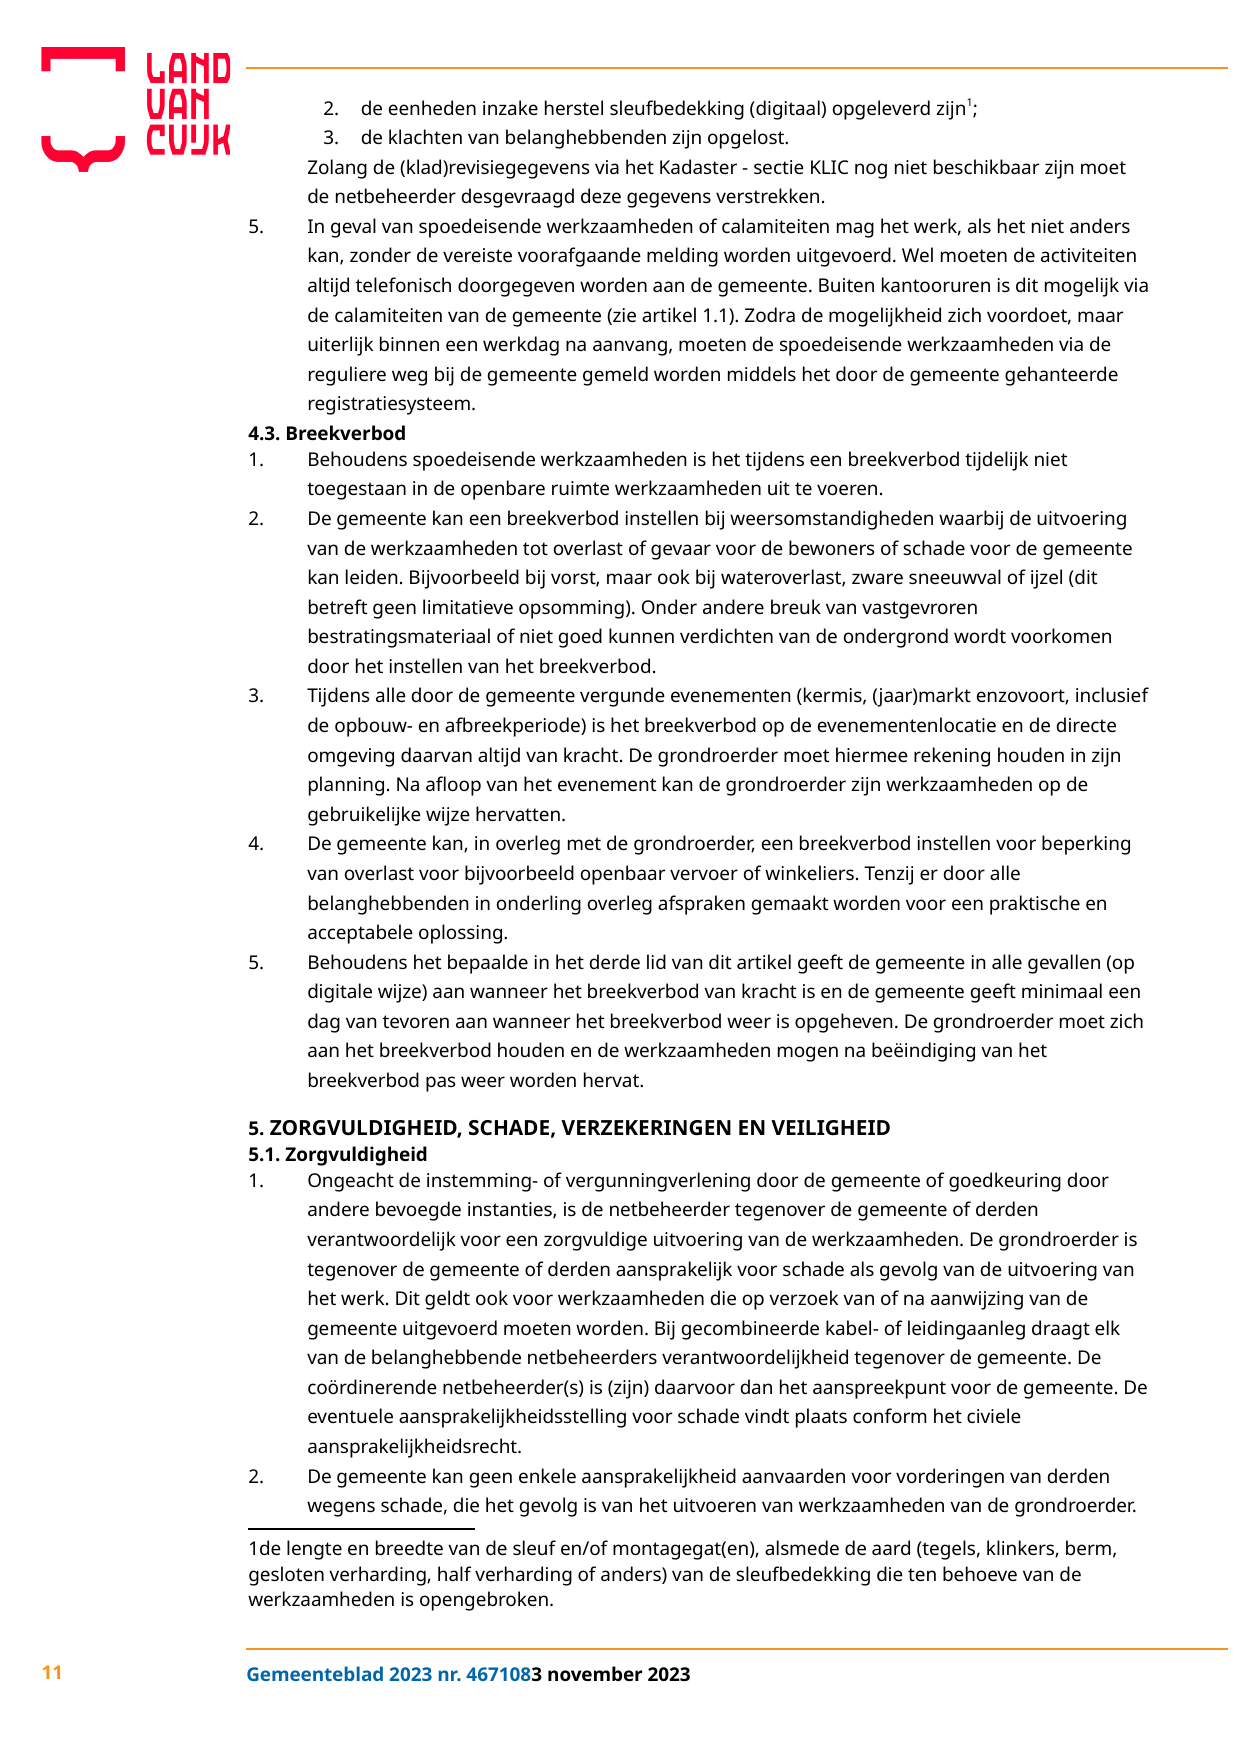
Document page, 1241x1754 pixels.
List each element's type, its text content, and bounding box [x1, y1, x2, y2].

list Behoudens het bepaalde in het derde lid van dit artikel geeft de gemeente in alle gevallen (op digitale wijze) aan wanneer het breekverbod van kracht is en de gemeente geeft minimaal een dag van tevoren aan wanneer het breekverbod weer is opgeheven. De grondroerder moet zich aan het breekverbod houden en de werkzaamheden mogen na beëindiging van het breekverbod pas weer worden hervat. [248, 949, 1152, 1093]
list Behoudens spoedeisende werkzaamheden is het tijdens een breekverbod tijdelijk niet toegestaan in de openbare ruimte werkzaamheden uit te voeren. [248, 446, 1152, 501]
list de eenheden inzake herstel sleufbedekking (digitaal) opgeleverd zijn; [323, 95, 1152, 121]
list In geval van spoedeisende werkzaamheden of calamiteiten mag het werk, als het niet anders kan, zonder de vereiste voorafgaande melding worden uitgevoerd. Wel moeten de activiteiten altijd telefonisch doorgegeven worden aan de gemeente. Buiten kantooruren is dit mogelijk via de calamiteiten van de gemeente (zie artikel 1.1). Zodra de mogelijkheid zich voordoet, maar uiterlijk binnen een werkdag na aanvang, moeten de spoedeisende werkzaamheden via de reguliere weg bij de gemeente gemeld worden middels het door de gemeente gehanteerde registratiesysteem. [248, 213, 1152, 416]
list de klachten van belanghebbenden zijn opgelost. [323, 124, 1152, 150]
picture [41, 47, 231, 172]
list De gemeente kan een breekverbod instellen bij weersomstandigheden waarbij de uitvoering van de werkzaamheden tot overlast of gevaar voor de bewoners of schade voor de gemeente kan leiden. Bijvoorbeeld bij vorst, maar ook bij wateroverlast, zware sneeuwval of ijzel (dit betreft geen limitatieve opsomming). Onder andere breuk van vastgevroren bestratingsmateriaal of niet goed kunnen verdichten van de ondergrond wordt voorkomen door het instellen van het breekverbod. [248, 505, 1152, 679]
list Ongeacht de instemming- of vergunningverlening door de gemeente of goedkeuring door andere bevoegde instanties, is de netbeheerder tegenover de gemeente of derden verantwoordelijk voor een zorgvuldige uitvoering van de werkzaamheden. De grondroerder is tegenover de gemeente of derden aansprakelijk voor schade als gevolg van de uitvoering van het werk. Dit geldt ook voor werkzaamheden die op verzoek van of na aanwijzing van de gemeente uitgevoerd moeten worden. Bij gecombineerde kabel- of leidingaanleg draagt elk van de belanghebbende netbeheerders verantwoordelijkheid tegenover de gemeente. De coördinerende netbeheerder(s) is (zijn) daarvoor dan het aanspreekpunt voor de gemeente. De eventuele aansprakelijkheidsstelling voor schade vindt plaats conform het civiele aansprakelijkheidsrecht. [248, 1167, 1152, 1459]
list De gemeente kan, in overleg met de grondroerder, een breekverbod instellen voor beperking van overlast voor bijvoorbeeld openbaar vervoer of winkeliers. Tenzij er door alle belanghebbenden in onderling overleg afspraken gemaakt worden voor een praktische en acceptabele oplossing. [248, 831, 1152, 945]
list de lengte en breedte van de sleuf en/of montagegat(en), alsmede de aard (tegels, klinkers, berm, gesloten verharding, half verharding of anders) van de sleufbedekking die ten behoeve van de werkzaamheden is opengebroken. [248, 1535, 1152, 1612]
text 5.1. Zorgvuldigheid [248, 1141, 1152, 1167]
list Tijdens alle door de gemeente vergunde evenementen (kermis, (jaar)markt enzovoort, inclusief de opbouw- en afbreekperiode) is het breekverbod op de evenementenlocatie en de directe omgeving daarvan altijd van kracht. De grondroerder moet hiermee rekening houden in zijn planning. Na afloop van het evenement kan de grondroerder zijn werkzaamheden op de gebruikelijke wijze hervatten. [248, 683, 1152, 827]
text 4.3. Breekverbod [248, 420, 1152, 446]
list De gemeente kan geen enkele aansprakelijkheid aanvaarden voor vorderingen van derden wegens schade, die het gevolg is van het uitvoeren van werkzaamheden van de grondroerder. [248, 1463, 1152, 1518]
text 5. ZORGVULDIGHEID, SCHADE, VERZEKERINGEN EN VEILIGHEID [248, 1113, 1152, 1141]
list Zolang de (klad)revisiegegevens via het Kadaster - sectie KLIC nog niet beschikbaar zijn moet de netbeheerder desgevraagd deze gegevens verstrekken. [248, 154, 1152, 209]
